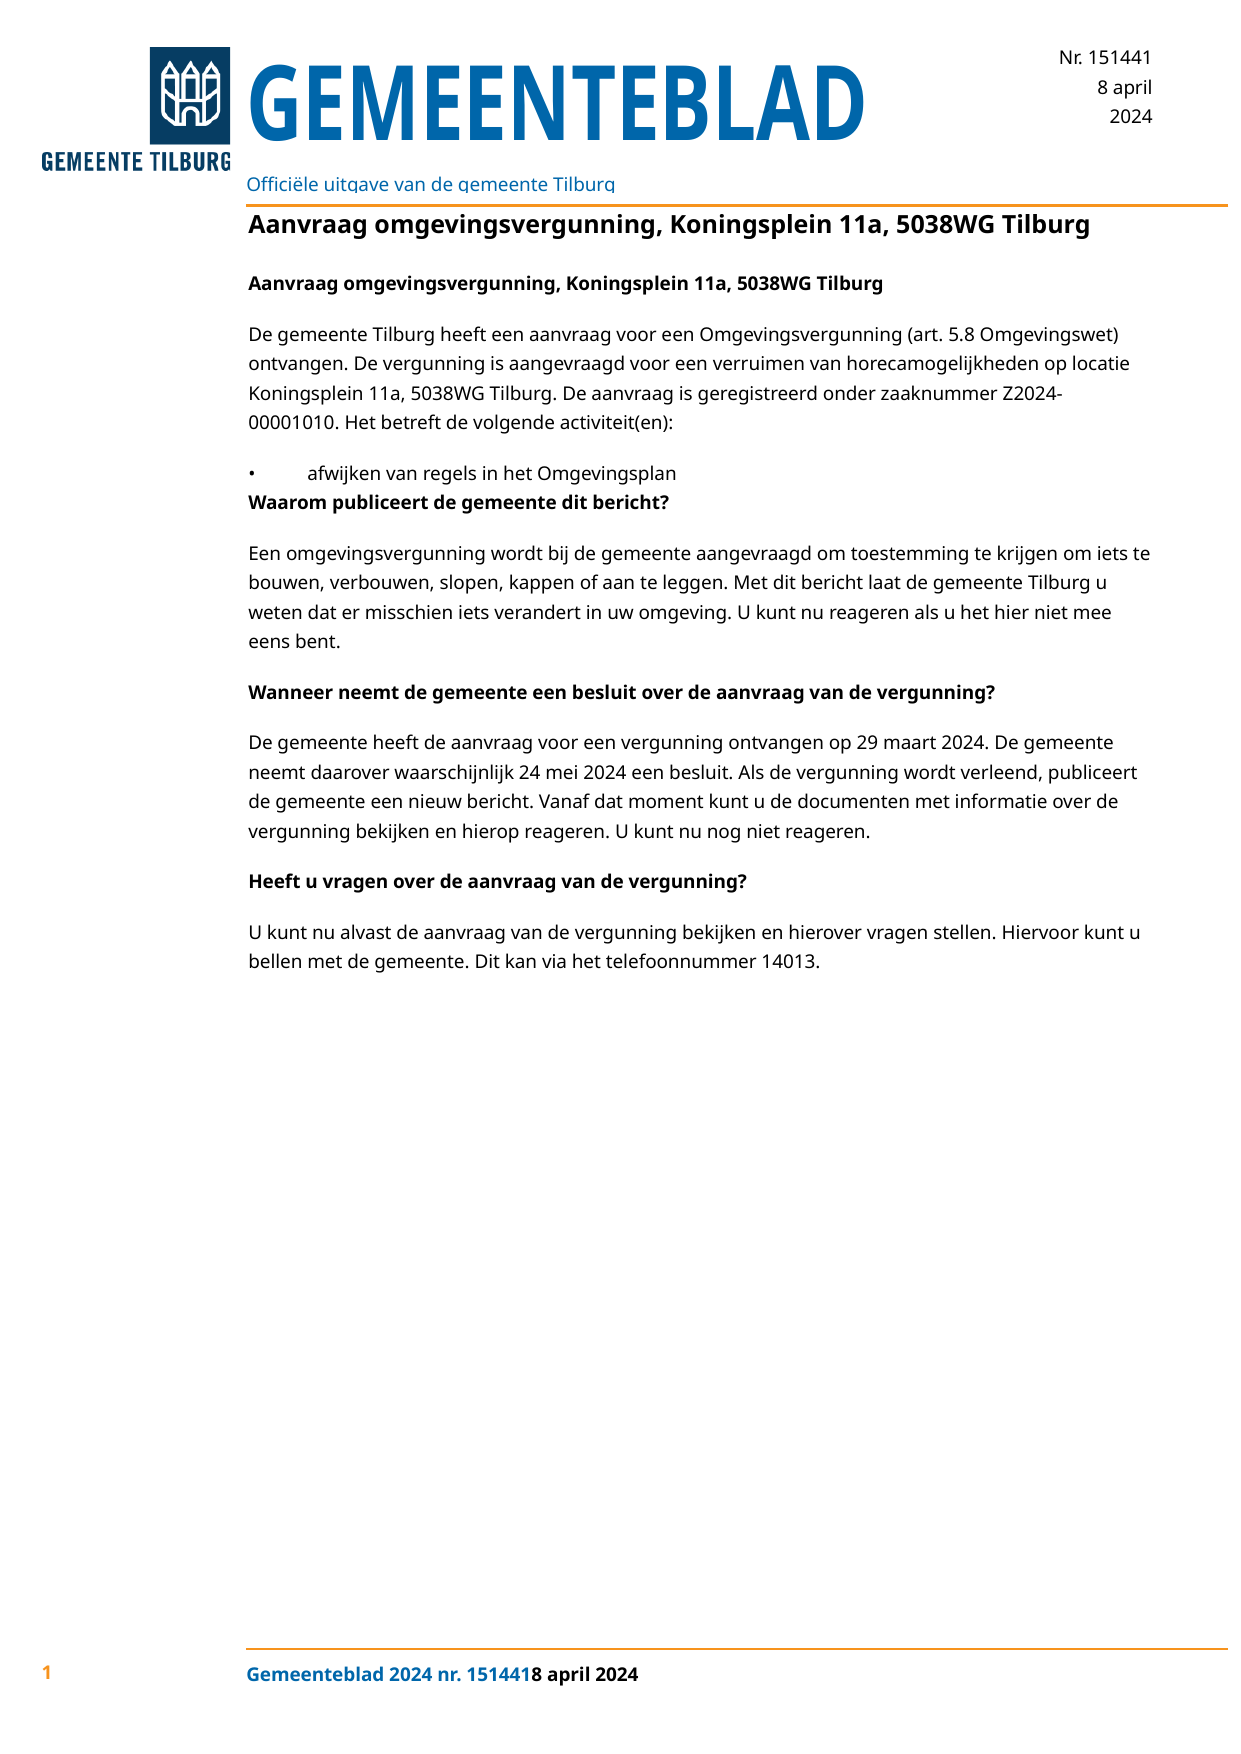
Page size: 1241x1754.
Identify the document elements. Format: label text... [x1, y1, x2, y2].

text Waarom publiceert de gemeente dit bericht? [248, 489, 1152, 515]
text Wanneer neemt de gemeente een besluit over de aanvraag van de vergunning? [248, 679, 1152, 705]
text Heeft u vragen over de aanvraag van de vergunning? [248, 869, 1152, 894]
text Aanvraag omgevingsvergunning, Koningsplein 11a, 5038WG Tilburg [248, 270, 1152, 296]
text De gemeente heeft de aanvraag voor een vergunning ontvangen op 29 maart 2024. De gemeente neemt daarover waarschijnlijk 24 mei 2024 een besluit. Als de vergunning wordt verleend, publiceert de gemeente een nieuw bericht. Vanaf dat moment kunt u de documenten met informatie over de vergunning bekijken en hierop reageren. U kunt nu nog niet reageren. [248, 729, 1152, 844]
list afwijken van regels in het Omgevingsplan [248, 460, 1152, 486]
text Aanvraag omgevingsvergunning, Koningsplein 11a, 5038WG Tilburg [248, 207, 1152, 241]
picture [41, 47, 231, 172]
text U kunt nu alvast de aanvraag van de vergunning bekijken en hierover vragen stellen. Hiervoor kunt u bellen met de gemeente. Dit kan via het telefoonnummer 14013. [248, 919, 1152, 974]
text Een omgevingsvergunning wordt bij de gemeente aangevraagd om toestemming te krijgen om iets te bouwen, verbouwen, slopen, kappen of aan te leggen. Met dit bericht laat de gemeente Tilburg u weten dat er misschien iets verandert in uw omgeving. U kunt nu reageren als u het hier niet mee eens bent. [248, 540, 1152, 654]
text De gemeente Tilburg heeft een aanvraag voor een Omgevingsvergunning (art. 5.8 Omgevingswet) ontvangen. De vergunning is aangevraagd voor een verruimen van horecamogelijkheden op locatie Koningsplein 11a, 5038WG Tilburg. De aanvraag is geregistreerd onder zaaknummer Z2024-00001010. Het betreft de volgende activiteit(en): [248, 321, 1152, 435]
